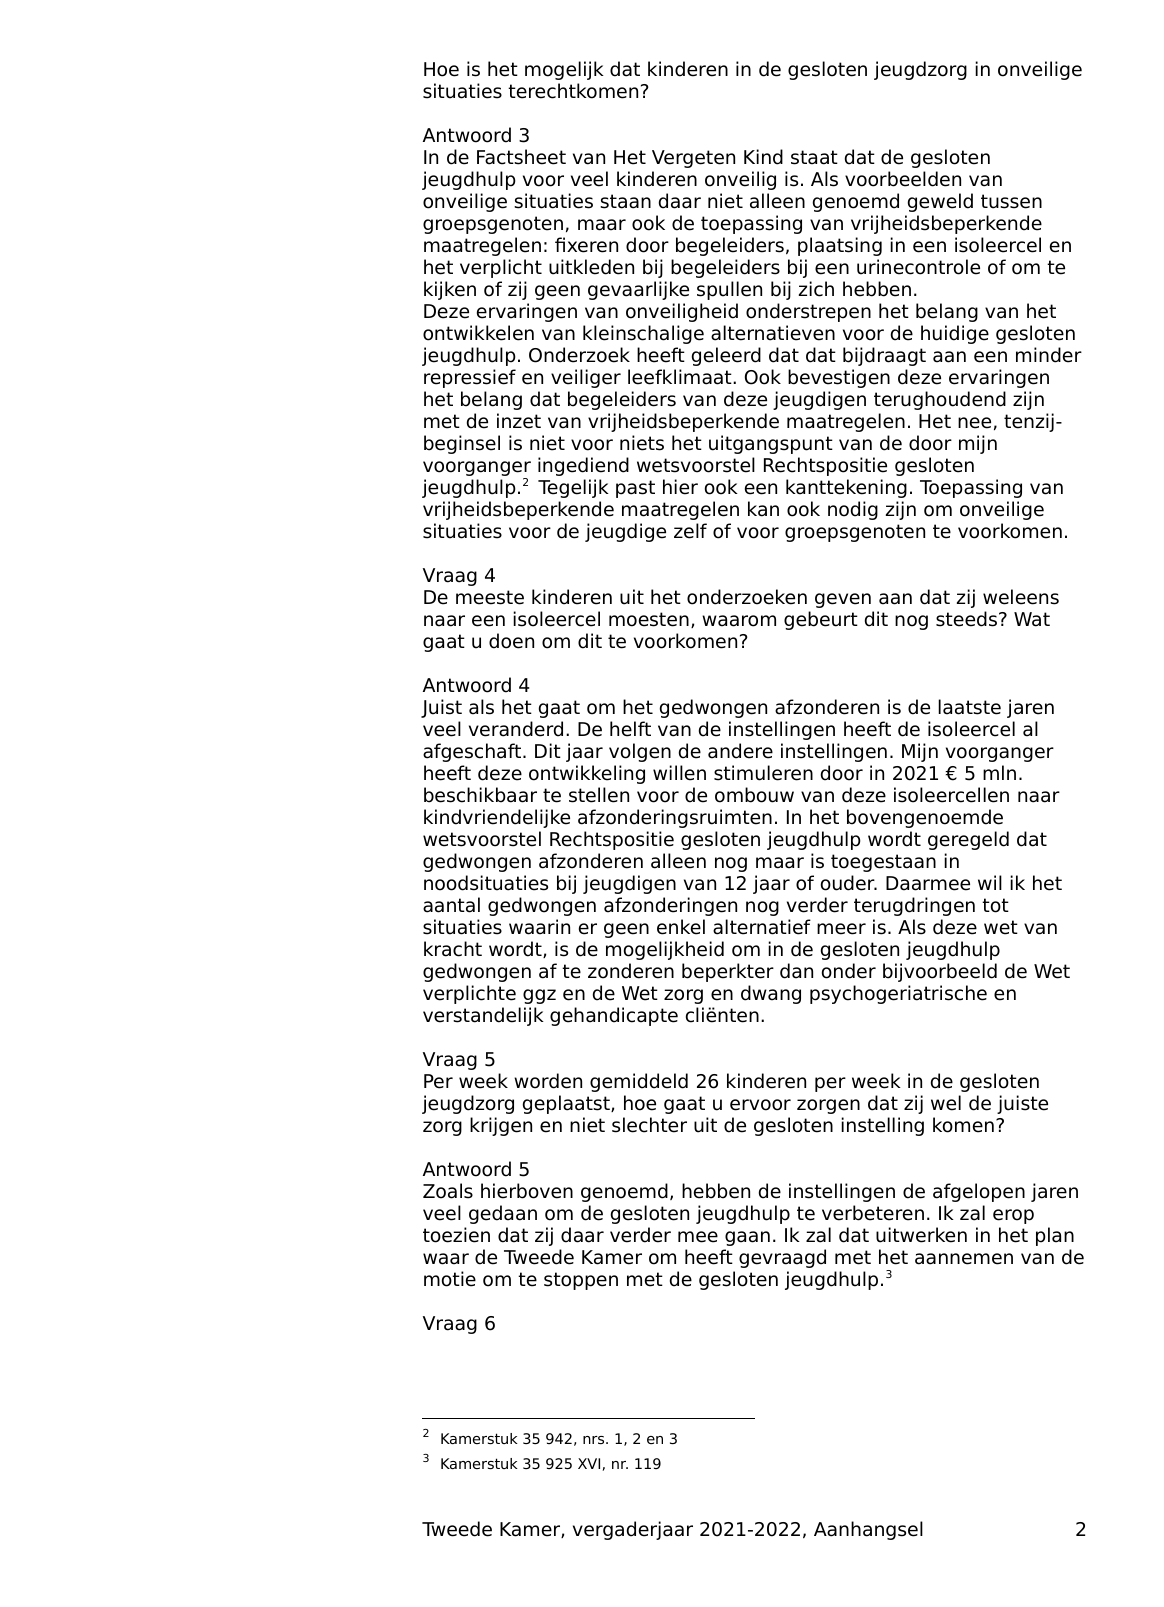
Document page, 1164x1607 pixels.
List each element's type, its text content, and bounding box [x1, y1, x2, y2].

text Antwoord 5 [422, 1159, 1087, 1181]
text Per week worden gemiddeld 26 kinderen per week in de gesloten jeugdzorg geplaatst, hoe gaat u ervoor zorgen dat zij wel de juiste zorg krijgen en niet slechter uit de gesloten instelling komen? [422, 1071, 1087, 1137]
text In de Factsheet van Het Vergeten Kind staat dat de gesloten jeugdhulp voor veel kinderen onveilig is. Als voorbeelden van onveilige situaties staan daar niet alleen genoemd geweld tussen groepsgenoten, maar ook de toepassing van vrijheidsbeperkende maatregelen: fixeren door begeleiders, plaatsing in een isoleercel en het verplicht uitkleden bij begeleiders bij een urinecontrole of om te kijken of zij geen gevaarlijke spullen bij zich hebben. [422, 147, 1087, 301]
text Vraag 4 [422, 565, 1087, 587]
text Kamerstuk 35 942, nrs. 1, 2 en 3 [422, 1427, 1087, 1449]
text Vraag 5 [422, 1049, 1087, 1071]
text Hoe is het mogelijk dat kinderen in de gesloten jeugdzorg in onveilige situaties terechtkomen? [422, 59, 1087, 103]
text Zoals hierboven genoemd, hebben de instellingen de afgelopen jaren veel gedaan om de gesloten jeugdhulp te verbeteren. Ik zal erop toezien dat zij daar verder mee gaan. Ik zal dat uitwerken in het plan waar de Tweede Kamer om heeft gevraagd met het aannemen van de motie om te stoppen met de gesloten jeugdhulp. [422, 1181, 1087, 1291]
text Antwoord 4 [422, 675, 1087, 697]
text De meeste kinderen uit het onderzoeken geven aan dat zij weleens naar een isoleercel moesten, waarom gebeurt dit nog steeds? Wat gaat u doen om dit te voorkomen? [422, 587, 1087, 653]
text Deze ervaringen van onveiligheid onderstrepen het belang van het ontwikkelen van kleinschalige alternatieven voor de huidige gesloten jeugdhulp. Onderzoek heeft geleerd dat dat bijdraagt aan een minder repressief en veiliger leefklimaat. Ook bevestigen deze ervaringen het belang dat begeleiders van deze jeugdigen terughoudend zijn met de inzet van vrijheidsbeperkende maatregelen. Het nee, tenzij-beginsel is niet voor niets het uitgangspunt van de door mijn voorganger ingediend wetsvoorstel Rechtspositie gesloten jeugdhulp. Tegelijk past hier ook een kanttekening. Toepassing van vrijheidsbeperkende maatregelen kan ook nodig zijn om onveilige situaties voor de jeugdige zelf of voor groepsgenoten te voorkomen. [422, 301, 1087, 543]
text Antwoord 3 [422, 125, 1087, 147]
text Kamerstuk 35 925 XVI, nr. 119 [422, 1452, 1087, 1474]
text Vraag 6 [422, 1313, 1087, 1335]
text Juist als het gaat om het gedwongen afzonderen is de laatste jaren veel veranderd. De helft van de instellingen heeft de isoleercel al afgeschaft. Dit jaar volgen de andere instellingen. Mijn voorganger heeft deze ontwikkeling willen stimuleren door in 2021 € 5 mln. beschikbaar te stellen voor de ombouw van deze isoleercellen naar kindvriendelijke afzonderingsruimten. In het bovengenoemde wetsvoorstel Rechtspositie gesloten jeugdhulp wordt geregeld dat gedwongen afzonderen alleen nog maar is toegestaan in noodsituaties bij jeugdigen van 12 jaar of ouder. Daarmee wil ik het aantal gedwongen afzonderingen nog verder terugdringen tot situaties waarin er geen enkel alternatief meer is. Als deze wet van kracht wordt, is de mogelijkheid om in de gesloten jeugdhulp gedwongen af te zonderen beperkter dan onder bijvoorbeeld de Wet verplichte ggz en de Wet zorg en dwang psychogeriatrische en verstandelijk gehandicapte cliënten. [422, 697, 1087, 1027]
